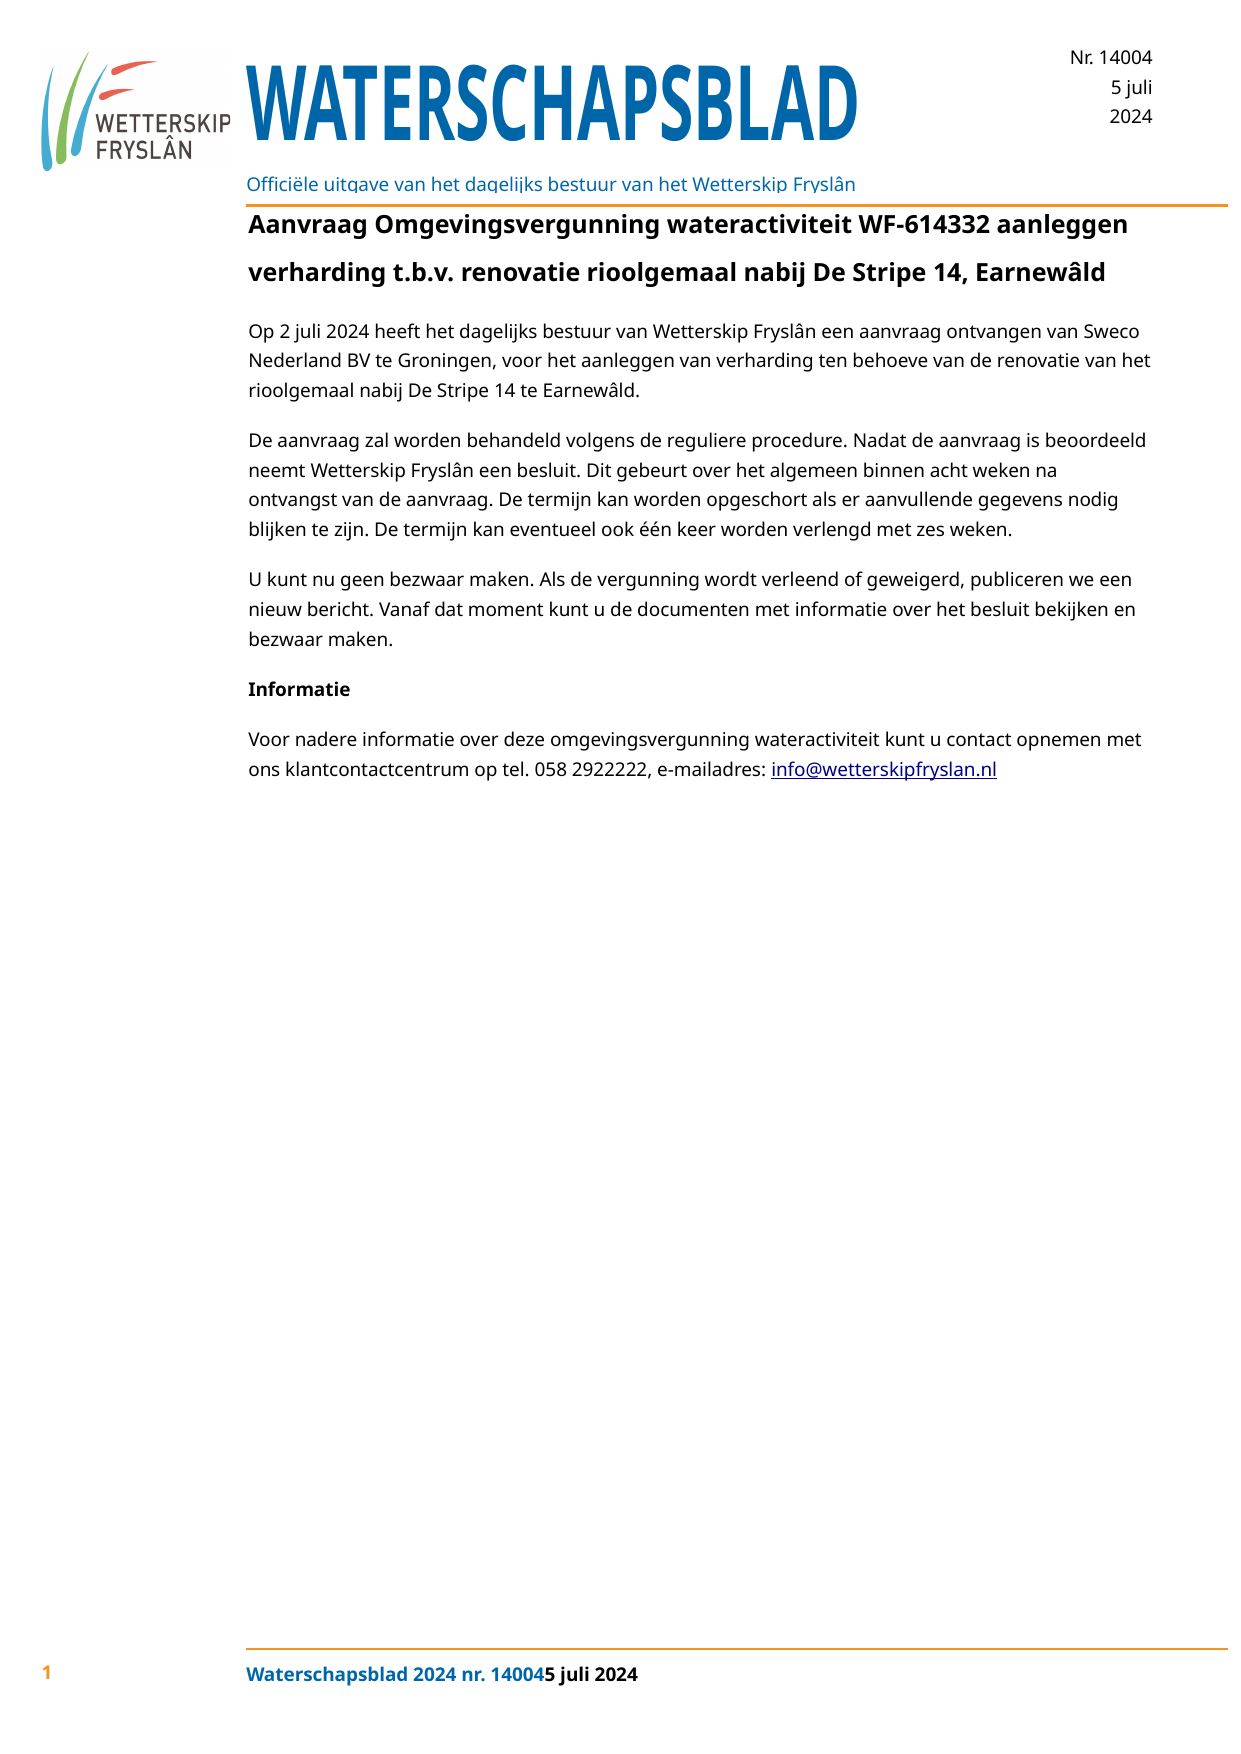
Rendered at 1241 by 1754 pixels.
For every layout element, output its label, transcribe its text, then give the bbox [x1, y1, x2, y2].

text U kunt nu geen bezwaar maken. Als de vergunning wordt verleend of geweigerd, publiceren we een nieuw bericht. Vanaf dat moment kunt u de documenten met informatie over het besluit bekijken en bezwaar maken. [248, 567, 1152, 652]
text Informatie [248, 676, 1152, 702]
text Aanvraag Omgevingsvergunning wateractiviteit WF-614332 aanleggen verharding t.b.v. renovatie rioolgemaal nabij De Stripe 14, Earnewâld [248, 207, 1152, 288]
text Op 2 juli 2024 heeft het dagelijks bestuur van Wetterskip Fryslân een aanvraag ontvangen van Sweco Nederland BV te Groningen, voor het aanleggen van verharding ten behoeve van de renovatie van het rioolgemaal nabij De Stripe 14 te Earnewâld. [248, 318, 1152, 403]
picture [41, 47, 231, 172]
text Voor nadere informatie over deze omgevingsvergunning wateractiviteit kunt u contact opnemen met ons klantcontactcentrum op tel. 058 2922222, e-mailadres: info@wetterskipfryslan.nl [248, 727, 1152, 782]
text De aanvraag zal worden behandeld volgens de reguliere procedure. Nadat de aanvraag is beoordeeld neemt Wetterskip Fryslân een besluit. Dit gebeurt over het algemeen binnen acht weken na ontvangst van de aanvraag. De termijn kan worden opgeschort als er aanvullende gegevens nodig blijken te zijn. De termijn kan eventueel ook één keer worden verlengd met zes weken. [248, 427, 1152, 542]
